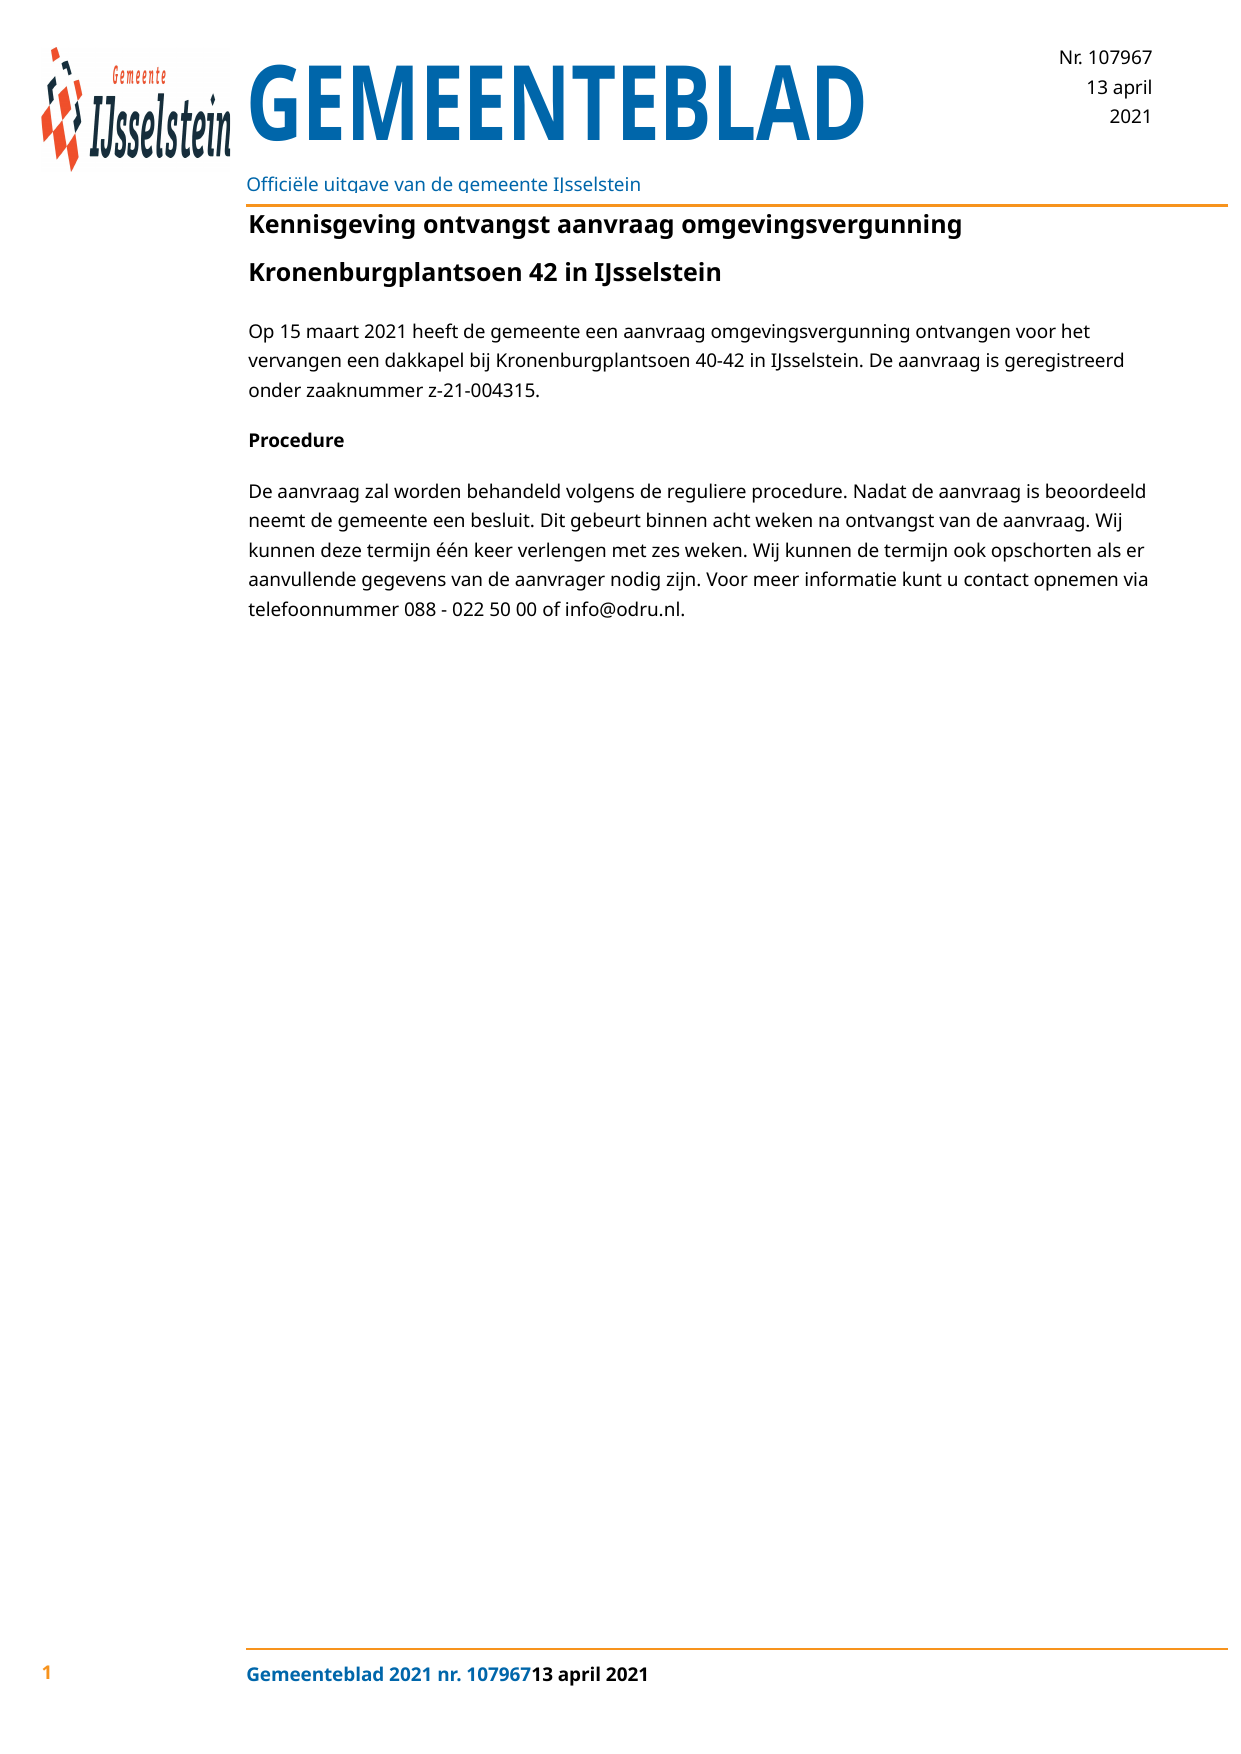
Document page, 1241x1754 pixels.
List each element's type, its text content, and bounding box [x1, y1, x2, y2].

text De aanvraag zal worden behandeld volgens de reguliere procedure. Nadat de aanvraag is beoordeeld neemt de gemeente een besluit. Dit gebeurt binnen acht weken na ontvangst van de aanvraag. Wij kunnen deze termijn één keer verlengen met zes weken. Wij kunnen de termijn ook opschorten als er aanvullende gegevens van de aanvrager nodig zijn. Voor meer informatie kunt u contact opnemen via telefoonnummer 088 - 022 50 00 of info@odru.nl. [248, 478, 1152, 622]
text Kennisgeving ontvangst aanvraag omgevingsvergunning Kronenburgplantsoen 42 in IJsselstein [248, 207, 1152, 288]
text Op 15 maart 2021 heeft de gemeente een aanvraag omgevingsvergunning ontvangen voor het vervangen een dakkapel bij Kronenburgplantsoen 40-42 in IJsselstein. De aanvraag is geregistreerd onder zaaknummer z-21-004315. [248, 318, 1152, 403]
picture [41, 47, 231, 172]
text Procedure [248, 427, 1152, 453]
